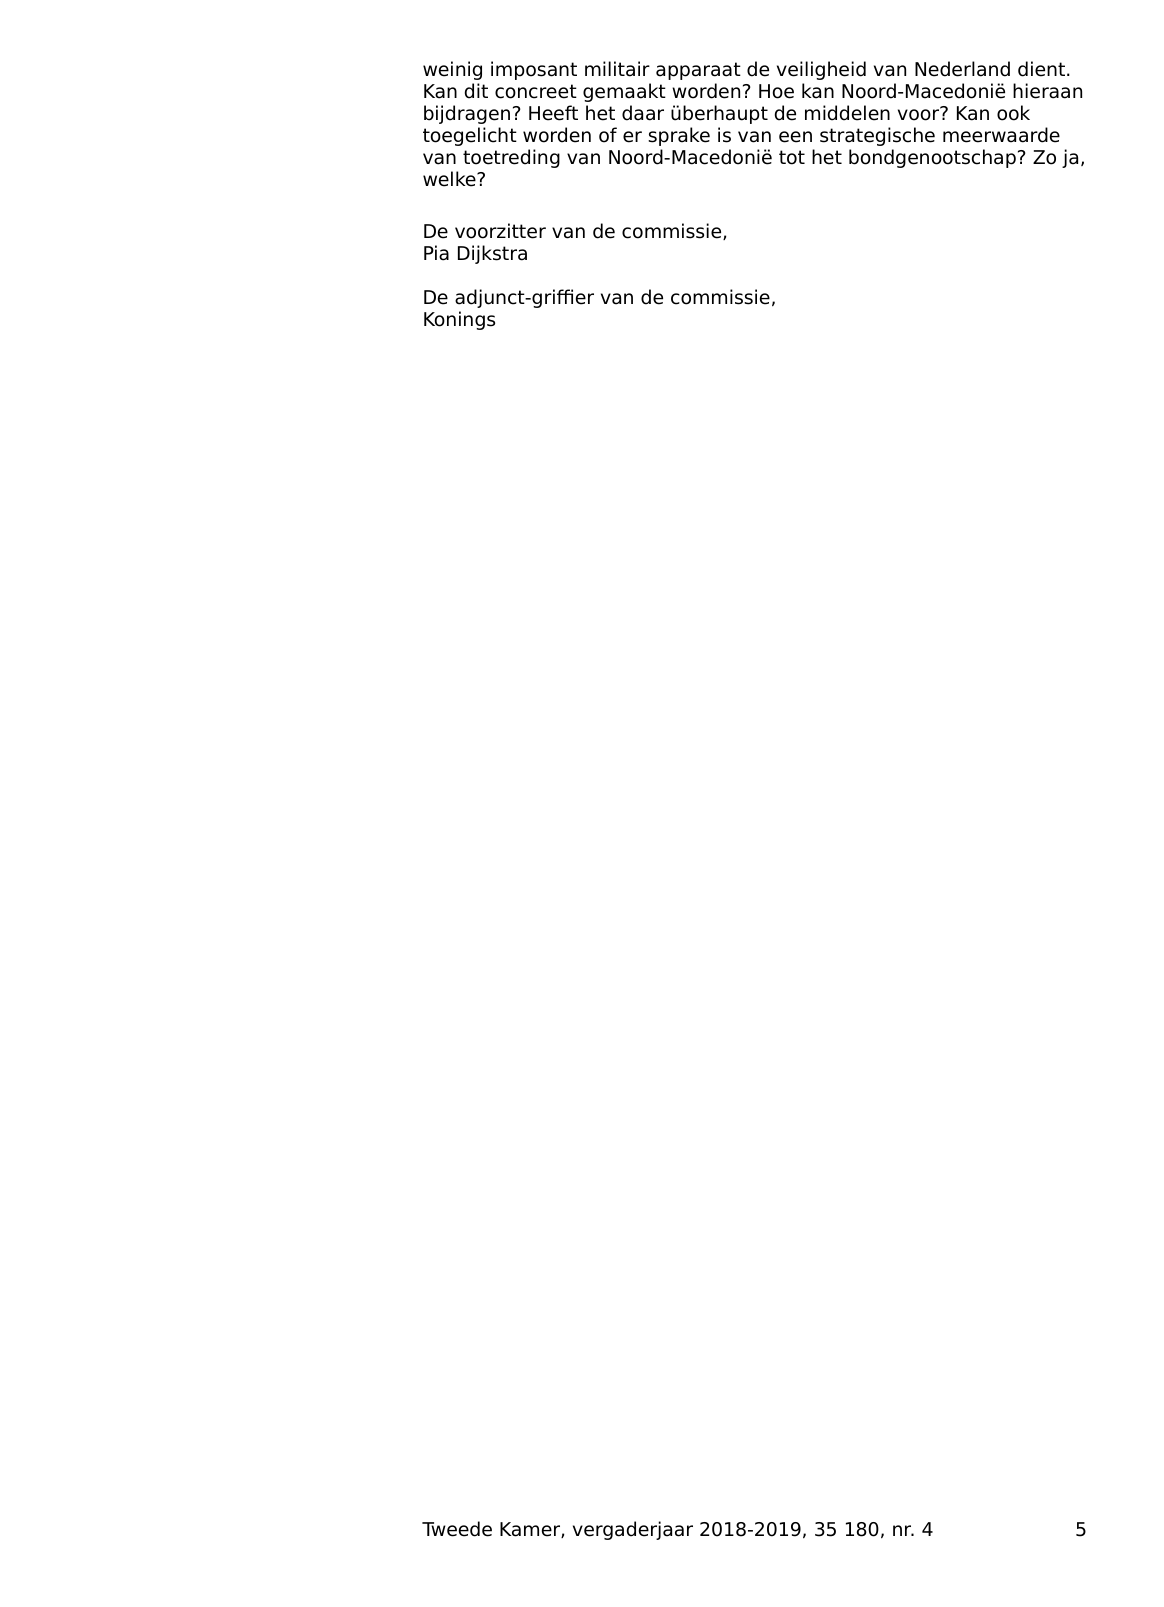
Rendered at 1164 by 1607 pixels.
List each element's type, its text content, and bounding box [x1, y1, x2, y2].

text weinig imposant militair apparaat de veiligheid van Nederland dient. Kan dit concreet gemaakt worden? Hoe kan Noord-Macedonië hieraan bijdragen? Heeft het daar überhaupt de middelen voor? Kan ook toegelicht worden of er sprake is van een strategische meerwaarde van toetreding van Noord-Macedonië tot het bondgenootschap? Zo ja, welke? [422, 59, 1087, 191]
text De adjunct-griffier van de commissie, Konings [422, 287, 1087, 331]
text De voorzitter van de commissie, Pia Dijkstra [422, 221, 1087, 265]
